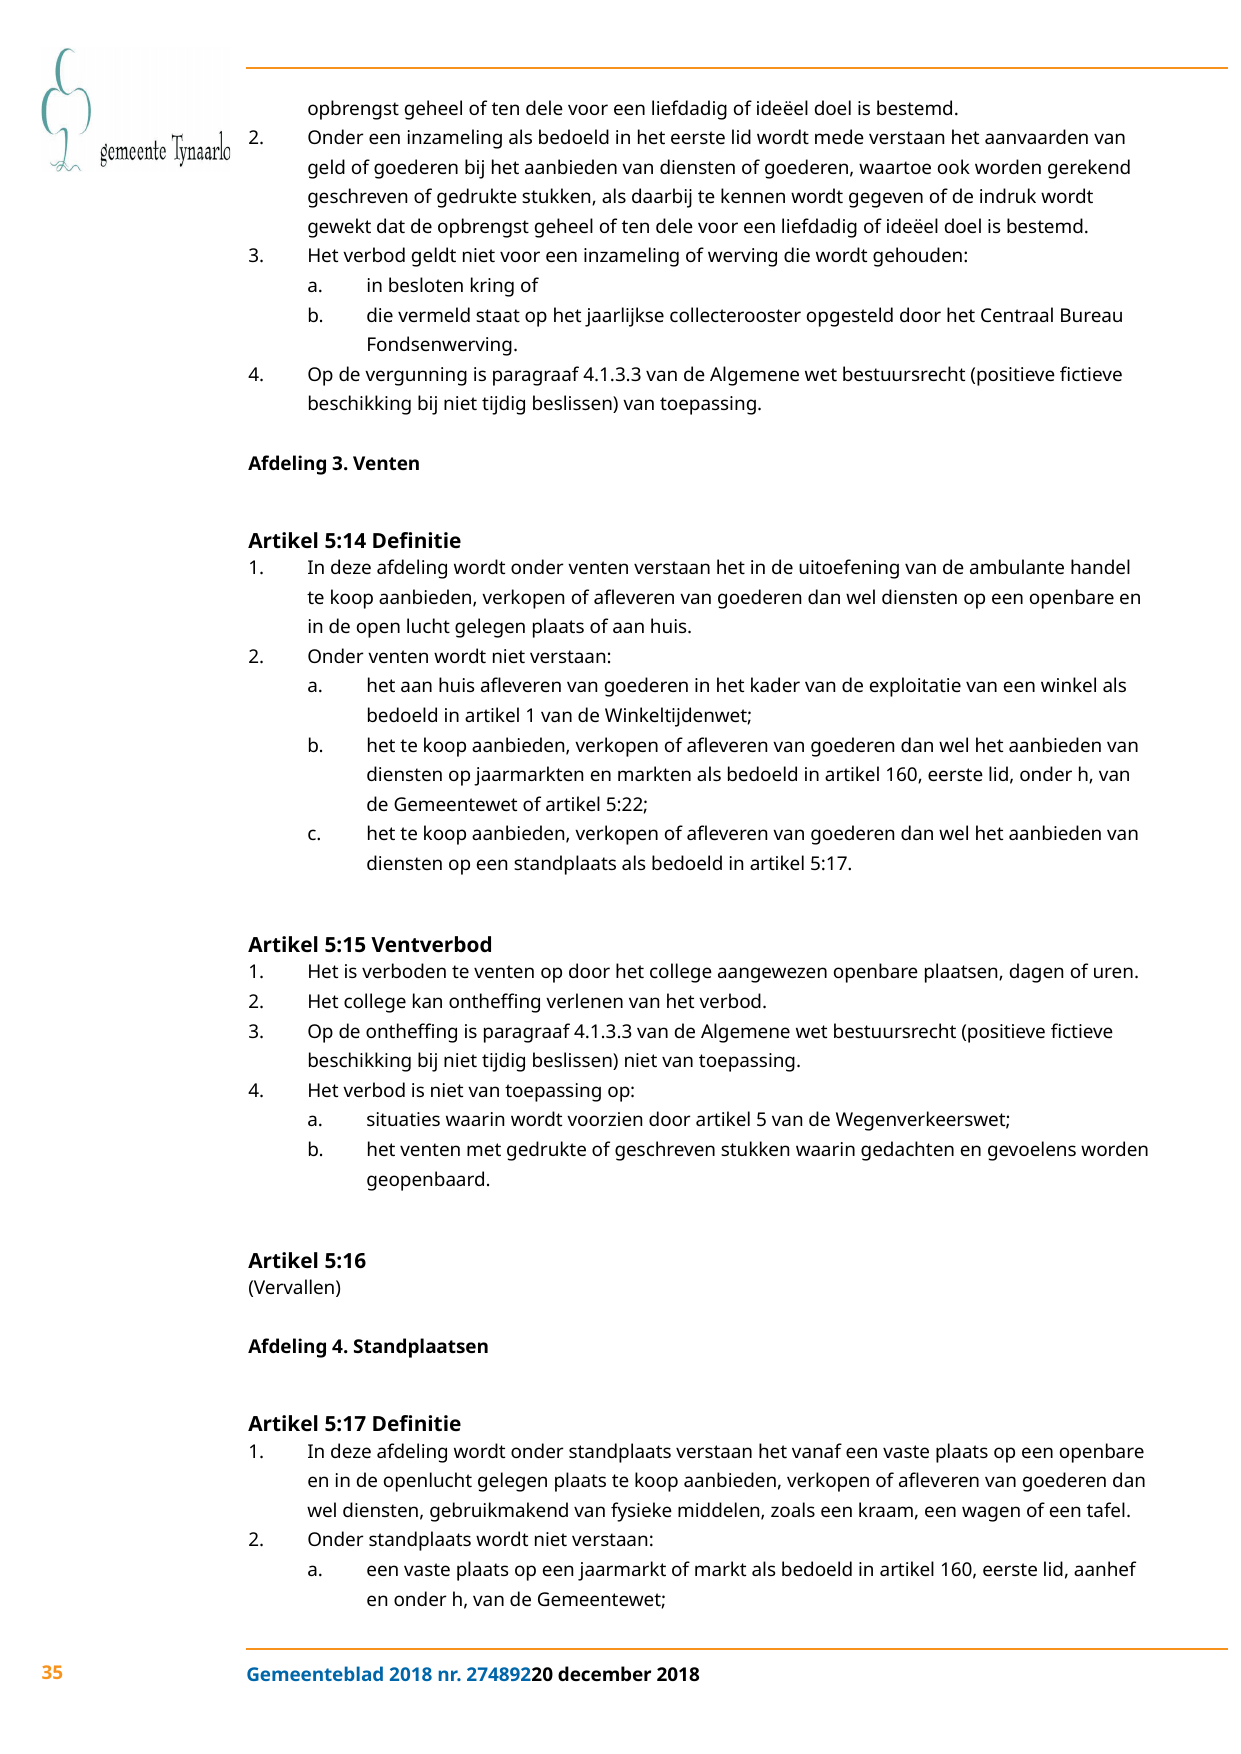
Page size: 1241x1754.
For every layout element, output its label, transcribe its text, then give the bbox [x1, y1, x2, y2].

list die vermeld staat op het jaarlijkse collecterooster opgesteld door het Centraal Bureau Fondsenwerving. [307, 302, 1152, 357]
text (Vervallen) [248, 1274, 1152, 1300]
list Het is verboden te venten op door het college aangewezen openbare plaatsen, dagen of uren. [248, 959, 1152, 984]
list een vaste plaats op een jaarmarkt of markt als bedoeld in artikel 160, eerste lid, aanhef en onder h, van de Gemeentewet; [307, 1556, 1152, 1612]
list Onder een inzameling als bedoeld in het eerste lid wordt mede verstaan het aanvaarden van geld of goederen bij het aanbieden van diensten of goederen, waartoe ook worden gerekend geschreven of gedrukte stukken, als daarbij te kennen wordt gegeven of de indruk wordt gewekt dat de opbrengst geheel of ten dele voor een liefdadig of ideëel doel is bestemd. [248, 124, 1152, 239]
list Onder venten wordt niet verstaan: [248, 643, 1152, 669]
text Artikel 5:14 Definitie [248, 526, 1152, 554]
list In deze afdeling wordt onder standplaats verstaan het vanaf een vaste plaats op een openbare en in de openlucht gelegen plaats te koop aanbieden, verkopen of afleveren van goederen dan wel diensten, gebruikmakend van fysieke middelen, zoals een kraam, een wagen of een tafel. [248, 1438, 1152, 1523]
picture [41, 47, 231, 172]
list het venten met gedrukte of geschreven stukken waarin gedachten en gevoelens worden geopenbaard. [307, 1136, 1152, 1191]
list Het verbod is niet van toepassing op: [248, 1077, 1152, 1103]
list het te koop aanbieden, verkopen of afleveren van goederen dan wel het aanbieden van diensten op jaarmarkten en markten als bedoeld in artikel 160, eerste lid, onder h, van de Gemeentewet of artikel 5:22; [307, 732, 1152, 817]
list het te koop aanbieden, verkopen of afleveren van goederen dan wel het aanbieden van diensten op een standplaats als bedoeld in artikel 5:17. [307, 821, 1152, 876]
text Artikel 5:15 Ventverbod [248, 930, 1152, 959]
list Onder standplaats wordt niet verstaan: [248, 1527, 1152, 1552]
list Op de vergunning is paragraaf 4.1.3.3 van de Algemene wet bestuursrecht (positieve fictieve beschikking bij niet tijdig beslissen) van toepassing. [248, 361, 1152, 416]
list Het college kan ontheffing verlenen van het verbod. [248, 988, 1152, 1014]
list Het verbod geldt niet voor een inzameling of werving die wordt gehouden: [248, 243, 1152, 268]
list in besloten kring of [307, 272, 1152, 298]
list In deze afdeling wordt onder venten verstaan het in de uitoefening van de ambulante handel te koop aanbieden, verkopen of afleveren van goederen dan wel diensten op een openbare en in de open lucht gelegen plaats of aan huis. [248, 554, 1152, 639]
text Afdeling 4. Standplaatsen [248, 1333, 1152, 1359]
list situaties waarin wordt voorzien door artikel 5 van de Wegenverkeerswet; [307, 1107, 1152, 1132]
list Op de ontheffing is paragraaf 4.1.3.3 van de Algemene wet bestuursrecht (positieve fictieve beschikking bij niet tijdig beslissen) niet van toepassing. [248, 1018, 1152, 1073]
text Artikel 5:16 [248, 1246, 1152, 1274]
list het aan huis afleveren van goederen in het kader van de exploitatie van een winkel als bedoeld in artikel 1 van de Winkeltijdenwet; [307, 673, 1152, 728]
text Artikel 5:17 Definitie [248, 1409, 1152, 1438]
list opbrengst geheel of ten dele voor een liefdadig of ideëel doel is bestemd. [248, 95, 1152, 121]
text Afdeling 3. Venten [248, 450, 1152, 476]
